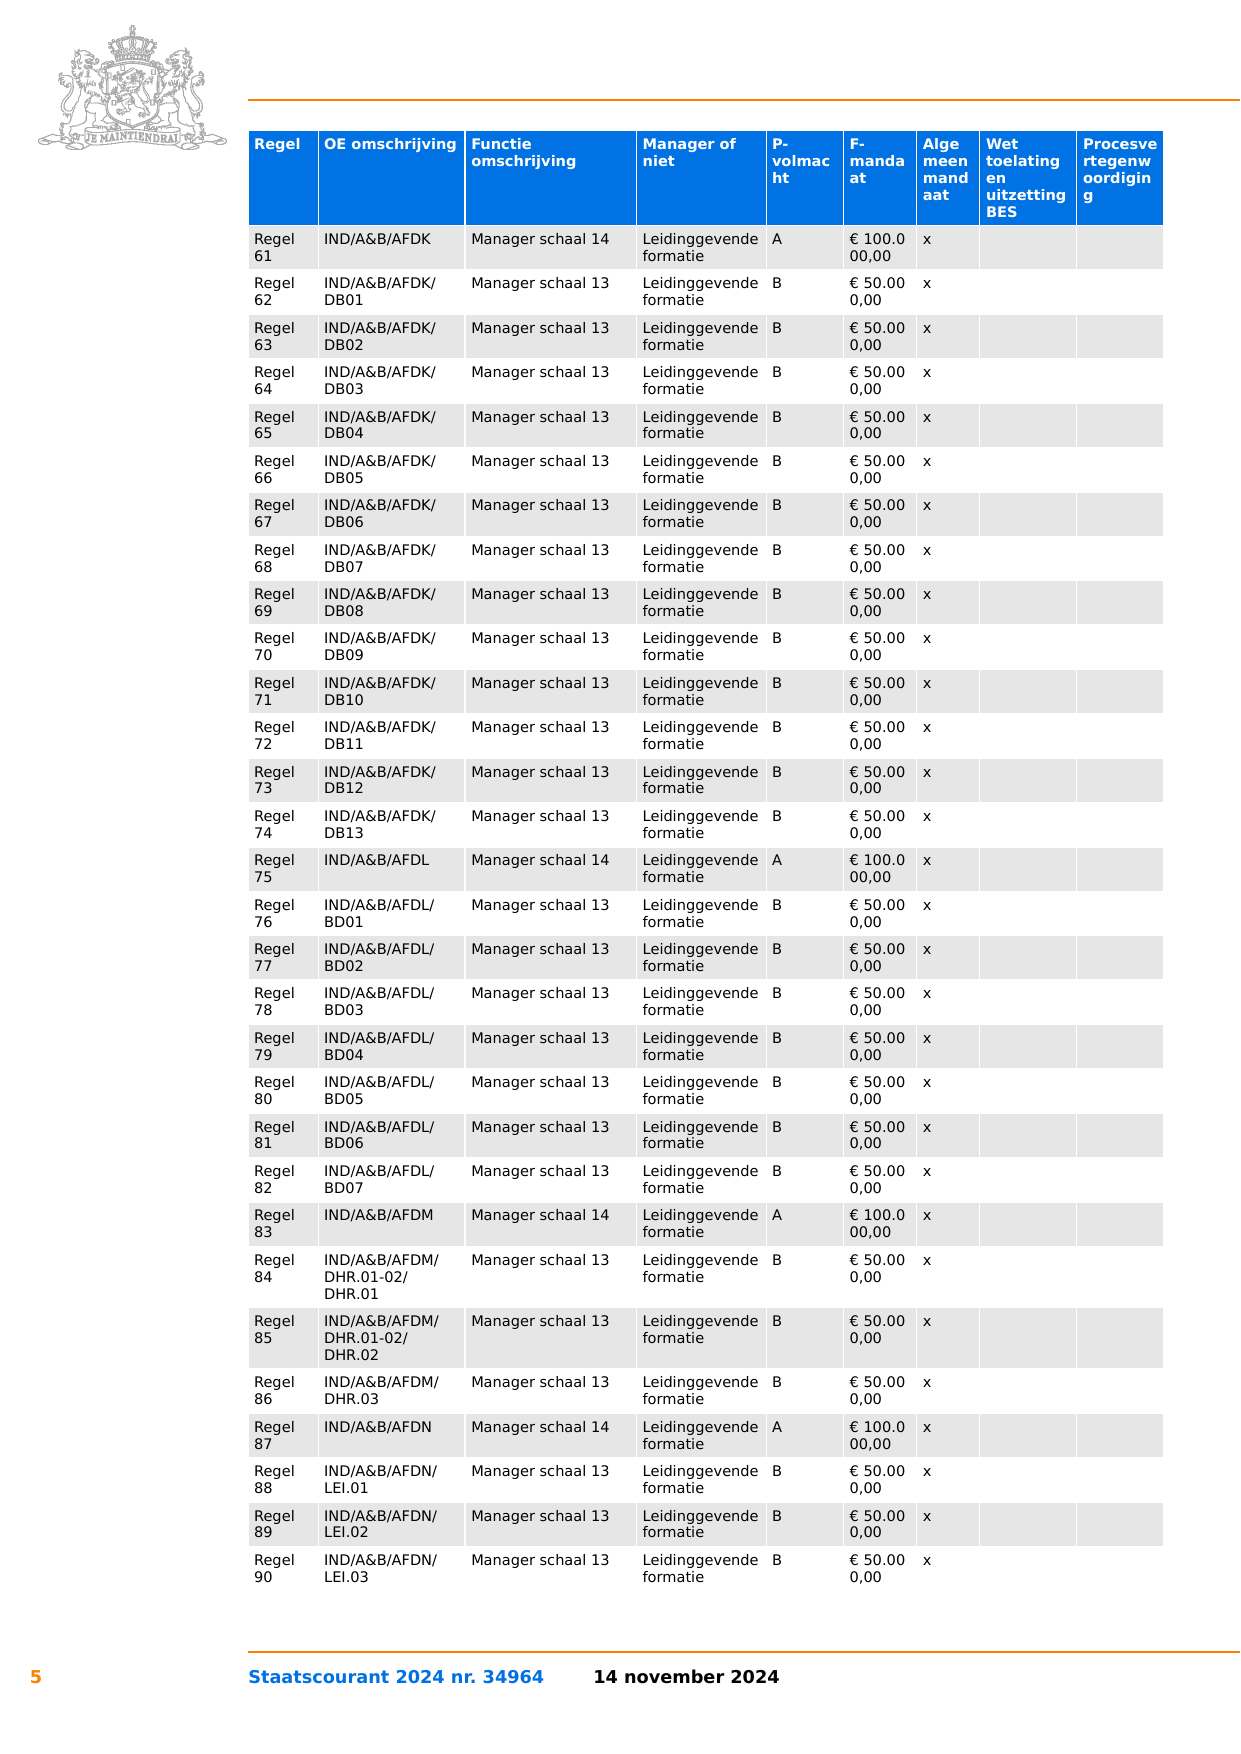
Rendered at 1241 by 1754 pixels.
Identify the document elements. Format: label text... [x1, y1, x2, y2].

table_cell Leidinggevende formatie [637, 493, 766, 536]
table_cell Regel 77 [249, 936, 318, 979]
table_cell € 50.000,00 [844, 271, 916, 314]
table_cell B [767, 803, 843, 846]
table_cell Manager schaal 13 [466, 803, 636, 846]
table_cell IND/A&B/AFDL/BD06 [319, 1114, 464, 1157]
table_cell IND/A&B/AFDM/DHR.03 [319, 1370, 464, 1413]
table_cell IND/A&B/AFDK/DB10 [319, 670, 464, 713]
table_cell [980, 892, 1076, 935]
table_cell Regel 84 [249, 1247, 318, 1307]
table_cell [1077, 759, 1163, 802]
table_cell Leidinggevende formatie [637, 359, 766, 403]
table_cell € 50.000,00 [844, 537, 916, 580]
table_cell x [917, 359, 979, 403]
table_cell Regel 69 [249, 581, 318, 624]
table_cell Manager schaal 13 [466, 981, 636, 1024]
table_cell B [767, 1458, 843, 1502]
table_cell [1077, 1308, 1163, 1368]
table_cell x [917, 448, 979, 491]
table_cell [980, 1158, 1076, 1201]
table_cell Manager schaal 13 [466, 359, 636, 403]
table_cell Regel 82 [249, 1158, 318, 1201]
table_cell [1077, 1458, 1163, 1502]
table_cell € 50.000,00 [844, 1247, 916, 1307]
table_cell [1077, 1203, 1163, 1246]
table_cell x [917, 315, 979, 358]
table_cell x [917, 271, 979, 314]
table_cell Regel 74 [249, 803, 318, 846]
table_cell [980, 1247, 1076, 1307]
table_cell IND/A&B/AFDK/DB03 [319, 359, 464, 403]
table_cell B [767, 271, 843, 314]
table_cell Leidinggevende formatie [637, 1247, 766, 1307]
table_cell B [767, 1158, 843, 1201]
table_cell x [917, 1203, 979, 1246]
table_cell Regel 68 [249, 537, 318, 580]
table_cell A [767, 1203, 843, 1246]
table_cell [1077, 359, 1163, 403]
table_cell Regel 87 [249, 1414, 318, 1457]
table_cell B [767, 1247, 843, 1307]
table_cell Manager schaal 13 [466, 1370, 636, 1413]
table_cell x [917, 1025, 979, 1068]
table_header Regel [249, 131, 318, 225]
table_cell IND/A&B/AFDM/DHR.01-02/DHR.01 [319, 1247, 464, 1307]
table_cell Manager schaal 14 [466, 1203, 636, 1246]
table_cell B [767, 359, 843, 403]
table_cell € 50.000,00 [844, 626, 916, 669]
table_cell € 50.000,00 [844, 581, 916, 624]
table_cell IND/A&B/AFDK [319, 226, 464, 269]
table_cell Leidinggevende formatie [637, 1069, 766, 1113]
table_cell Leidinggevende formatie [637, 226, 766, 269]
table_cell Leidinggevende formatie [637, 626, 766, 669]
table_cell B [767, 936, 843, 979]
table_cell [1077, 803, 1163, 846]
table_cell Leidinggevende formatie [637, 448, 766, 491]
table_cell [980, 714, 1076, 758]
table_cell € 50.000,00 [844, 1025, 916, 1068]
table_cell Regel 76 [249, 892, 318, 935]
table_cell A [767, 226, 843, 269]
table_cell € 50.000,00 [844, 1370, 916, 1413]
table_cell [1077, 404, 1163, 447]
table_cell € 50.000,00 [844, 404, 916, 447]
table_cell [980, 1547, 1076, 1590]
table_cell IND/A&B/AFDK/DB11 [319, 714, 464, 758]
table_cell Manager schaal 13 [466, 1158, 636, 1201]
table_cell € 50.000,00 [844, 1069, 916, 1113]
table_cell [980, 670, 1076, 713]
table_cell € 50.000,00 [844, 892, 916, 935]
table_cell Manager schaal 13 [466, 271, 636, 314]
table_cell B [767, 1025, 843, 1068]
table_cell Manager schaal 13 [466, 581, 636, 624]
table_cell Leidinggevende formatie [637, 1503, 766, 1546]
table_cell [1077, 448, 1163, 491]
table_cell x [917, 892, 979, 935]
table_cell IND/A&B/AFDL/BD05 [319, 1069, 464, 1113]
table_cell Regel 72 [249, 714, 318, 758]
table_cell x [917, 936, 979, 979]
table_cell Manager schaal 13 [466, 493, 636, 536]
table_cell Regel 83 [249, 1203, 318, 1246]
table_cell Manager schaal 13 [466, 670, 636, 713]
table_cell x [917, 1308, 979, 1368]
table_cell Leidinggevende formatie [637, 537, 766, 580]
table_cell Manager schaal 14 [466, 1414, 636, 1457]
table_cell B [767, 581, 843, 624]
table_cell B [767, 404, 843, 447]
table_cell B [767, 892, 843, 935]
table_cell IND/A&B/AFDL/BD03 [319, 981, 464, 1024]
table_cell x [917, 981, 979, 1024]
table_cell [1077, 226, 1163, 269]
table_cell A [767, 1414, 843, 1457]
table_header Manager of niet [637, 131, 766, 225]
table_cell x [917, 1414, 979, 1457]
table_cell Regel 88 [249, 1458, 318, 1502]
table_cell Leidinggevende formatie [637, 714, 766, 758]
table_cell [980, 803, 1076, 846]
table_cell Regel 78 [249, 981, 318, 1024]
table_cell € 50.000,00 [844, 936, 916, 979]
table_cell Leidinggevende formatie [637, 936, 766, 979]
table_cell Regel 67 [249, 493, 318, 536]
table_cell Regel 81 [249, 1114, 318, 1157]
table_cell IND/A&B/AFDK/DB06 [319, 493, 464, 536]
table_cell Regel 62 [249, 271, 318, 314]
table_cell IND/A&B/AFDK/DB04 [319, 404, 464, 447]
table_cell € 50.000,00 [844, 1114, 916, 1157]
table_cell [980, 1458, 1076, 1502]
table_cell Leidinggevende formatie [637, 848, 766, 891]
table_cell € 50.000,00 [844, 448, 916, 491]
table_cell Regel 80 [249, 1069, 318, 1113]
table_cell IND/A&B/AFDK/DB01 [319, 271, 464, 314]
table_cell Regel 63 [249, 315, 318, 358]
table_cell Leidinggevende formatie [637, 1458, 766, 1502]
table_cell IND/A&B/AFDL/BD01 [319, 892, 464, 935]
table_cell Regel 89 [249, 1503, 318, 1546]
table_cell € 50.000,00 [844, 670, 916, 713]
table_cell [1077, 271, 1163, 314]
table_cell Regel 73 [249, 759, 318, 802]
table_cell x [917, 714, 979, 758]
table_cell [1077, 1414, 1163, 1457]
table_cell Manager schaal 13 [466, 626, 636, 669]
table_cell Leidinggevende formatie [637, 803, 766, 846]
table_cell Manager schaal 14 [466, 848, 636, 891]
table_cell x [917, 1158, 979, 1201]
table_cell € 100.000,00 [844, 1203, 916, 1246]
table_cell [1077, 670, 1163, 713]
table_cell Leidinggevende formatie [637, 1308, 766, 1368]
table_header F-mandaat [844, 131, 916, 225]
table_cell Manager schaal 13 [466, 759, 636, 802]
table_cell IND/A&B/AFDK/DB02 [319, 315, 464, 358]
table_cell x [917, 1458, 979, 1502]
table_cell A [767, 848, 843, 891]
table_cell [980, 936, 1076, 979]
table_cell [1077, 581, 1163, 624]
table_cell € 50.000,00 [844, 803, 916, 846]
table_cell € 50.000,00 [844, 981, 916, 1024]
table_cell B [767, 1370, 843, 1413]
table_cell [1077, 1158, 1163, 1201]
table_cell B [767, 1114, 843, 1157]
table_cell B [767, 493, 843, 536]
table_cell x [917, 759, 979, 802]
table_cell [980, 981, 1076, 1024]
table_cell IND/A&B/AFDK/DB05 [319, 448, 464, 491]
table_cell Leidinggevende formatie [637, 892, 766, 935]
table_cell € 100.000,00 [844, 1414, 916, 1457]
table_cell B [767, 537, 843, 580]
table_cell IND/A&B/AFDL/BD07 [319, 1158, 464, 1201]
table_header Algemeen mandaat [917, 131, 979, 225]
table_cell x [917, 581, 979, 624]
table_cell Leidinggevende formatie [637, 981, 766, 1024]
table_cell Manager schaal 13 [466, 936, 636, 979]
table_cell Manager schaal 14 [466, 226, 636, 269]
table_cell Regel 66 [249, 448, 318, 491]
table_cell B [767, 759, 843, 802]
table_cell € 50.000,00 [844, 1547, 916, 1590]
table_cell [980, 1503, 1076, 1546]
table_cell € 50.000,00 [844, 315, 916, 358]
table_cell Regel 71 [249, 670, 318, 713]
table_cell Leidinggevende formatie [637, 581, 766, 624]
table_cell x [917, 1547, 979, 1590]
table_cell Manager schaal 13 [466, 1547, 636, 1590]
table_cell B [767, 981, 843, 1024]
table_cell Leidinggevende formatie [637, 1414, 766, 1457]
table_cell x [917, 1370, 979, 1413]
table_cell Regel 85 [249, 1308, 318, 1368]
table_cell [980, 848, 1076, 891]
table_cell B [767, 448, 843, 491]
table_cell IND/A&B/AFDM/DHR.01-02/DHR.02 [319, 1308, 464, 1368]
table_cell x [917, 670, 979, 713]
table_cell Regel 70 [249, 626, 318, 669]
table_header P-volmacht [767, 131, 843, 225]
table_cell [980, 581, 1076, 624]
table_cell [980, 1414, 1076, 1457]
table_cell IND/A&B/AFDK/DB13 [319, 803, 464, 846]
table_cell Manager schaal 13 [466, 1458, 636, 1502]
table_cell x [917, 1114, 979, 1157]
table_cell [980, 537, 1076, 580]
table_cell B [767, 626, 843, 669]
table_cell x [917, 626, 979, 669]
table_cell x [917, 537, 979, 580]
table_cell IND/A&B/AFDN [319, 1414, 464, 1457]
table_cell [980, 1203, 1076, 1246]
table_cell x [917, 848, 979, 891]
table_cell Manager schaal 13 [466, 1114, 636, 1157]
table_cell [980, 1370, 1076, 1413]
table_cell B [767, 315, 843, 358]
table_cell [980, 404, 1076, 447]
table_cell x [917, 803, 979, 846]
table_cell IND/A&B/AFDL/BD02 [319, 936, 464, 979]
table_header Procesvertegenwoordiging [1077, 131, 1163, 225]
table_cell x [917, 1503, 979, 1546]
table_header Wet toelating en uitzetting BES [980, 131, 1076, 225]
table_cell Regel 86 [249, 1370, 318, 1413]
table_cell [1077, 537, 1163, 580]
table_cell € 50.000,00 [844, 493, 916, 536]
table_cell Manager schaal 13 [466, 1069, 636, 1113]
table_cell € 50.000,00 [844, 714, 916, 758]
table_cell x [917, 1247, 979, 1307]
table_cell IND/A&B/AFDK/DB09 [319, 626, 464, 669]
table_cell Manager schaal 13 [466, 537, 636, 580]
table_cell Regel 79 [249, 1025, 318, 1068]
table_cell € 50.000,00 [844, 1308, 916, 1368]
table_cell Manager schaal 13 [466, 1025, 636, 1068]
table_cell [1077, 1370, 1163, 1413]
table_cell Leidinggevende formatie [637, 404, 766, 447]
table_cell [980, 1114, 1076, 1157]
table_cell [1077, 1547, 1163, 1590]
table_cell Leidinggevende formatie [637, 315, 766, 358]
table_cell Leidinggevende formatie [637, 1025, 766, 1068]
table_cell [1077, 1114, 1163, 1157]
table_cell Leidinggevende formatie [637, 1547, 766, 1590]
table_cell Regel 90 [249, 1547, 318, 1590]
table_cell B [767, 714, 843, 758]
table_cell [980, 271, 1076, 314]
table_cell [980, 315, 1076, 358]
table_cell B [767, 1503, 843, 1546]
table_cell [1077, 1069, 1163, 1113]
table_cell Leidinggevende formatie [637, 670, 766, 713]
table_header Functie omschrijving [466, 131, 636, 225]
table_cell Leidinggevende formatie [637, 759, 766, 802]
table_cell IND/A&B/AFDN/LEI.01 [319, 1458, 464, 1502]
table_cell [1077, 1503, 1163, 1546]
table_cell Regel 64 [249, 359, 318, 403]
table_header OE omschrijving [319, 131, 464, 225]
table_cell [1077, 936, 1163, 979]
table_cell Regel 61 [249, 226, 318, 269]
table_cell IND/A&B/AFDK/DB08 [319, 581, 464, 624]
table_cell Manager schaal 13 [466, 892, 636, 935]
table_cell [1077, 315, 1163, 358]
table_cell Leidinggevende formatie [637, 1203, 766, 1246]
table_cell Manager schaal 13 [466, 1247, 636, 1307]
table_cell [980, 1025, 1076, 1068]
table_cell € 100.000,00 [844, 848, 916, 891]
table_cell IND/A&B/AFDL/BD04 [319, 1025, 464, 1068]
table_cell € 50.000,00 [844, 1458, 916, 1502]
table_cell [1077, 1025, 1163, 1068]
table_cell Regel 75 [249, 848, 318, 891]
table_cell [1077, 714, 1163, 758]
table_cell € 50.000,00 [844, 1158, 916, 1201]
table_cell Leidinggevende formatie [637, 1158, 766, 1201]
table_cell x [917, 1069, 979, 1113]
table_cell Manager schaal 13 [466, 1503, 636, 1546]
table_cell IND/A&B/AFDM [319, 1203, 464, 1246]
table_cell IND/A&B/AFDK/DB12 [319, 759, 464, 802]
table_cell [1077, 981, 1163, 1024]
table_cell Manager schaal 13 [466, 315, 636, 358]
table_cell [1077, 848, 1163, 891]
table_cell [980, 1308, 1076, 1368]
table_cell € 100.000,00 [844, 226, 916, 269]
table_cell x [917, 493, 979, 536]
table_cell [980, 626, 1076, 669]
table_cell € 50.000,00 [844, 1503, 916, 1546]
table_cell Manager schaal 13 [466, 1308, 636, 1368]
table_cell IND/A&B/AFDL [319, 848, 464, 891]
table_cell [980, 493, 1076, 536]
table_cell Regel 65 [249, 404, 318, 447]
table_cell B [767, 1308, 843, 1368]
table_cell € 50.000,00 [844, 359, 916, 403]
table_cell Leidinggevende formatie [637, 1370, 766, 1413]
table_cell [980, 359, 1076, 403]
table_cell € 50.000,00 [844, 759, 916, 802]
table_cell [980, 1069, 1076, 1113]
table_cell x [917, 404, 979, 447]
table_cell [1077, 892, 1163, 935]
table_cell [980, 226, 1076, 269]
table_cell [980, 759, 1076, 802]
table_cell [1077, 1247, 1163, 1307]
picture [38, 25, 227, 150]
table_cell [1077, 626, 1163, 669]
table_cell Leidinggevende formatie [637, 1114, 766, 1157]
table_cell Leidinggevende formatie [637, 271, 766, 314]
table_cell IND/A&B/AFDN/LEI.02 [319, 1503, 464, 1546]
table_cell Manager schaal 13 [466, 404, 636, 447]
table_cell x [917, 226, 979, 269]
table_cell B [767, 670, 843, 713]
table_cell [1077, 493, 1163, 536]
table_cell IND/A&B/AFDK/DB07 [319, 537, 464, 580]
table_cell Manager schaal 13 [466, 448, 636, 491]
table_cell B [767, 1547, 843, 1590]
table_cell Manager schaal 13 [466, 714, 636, 758]
table_cell IND/A&B/AFDN/LEI.03 [319, 1547, 464, 1590]
table_cell [980, 448, 1076, 491]
table_cell B [767, 1069, 843, 1113]
